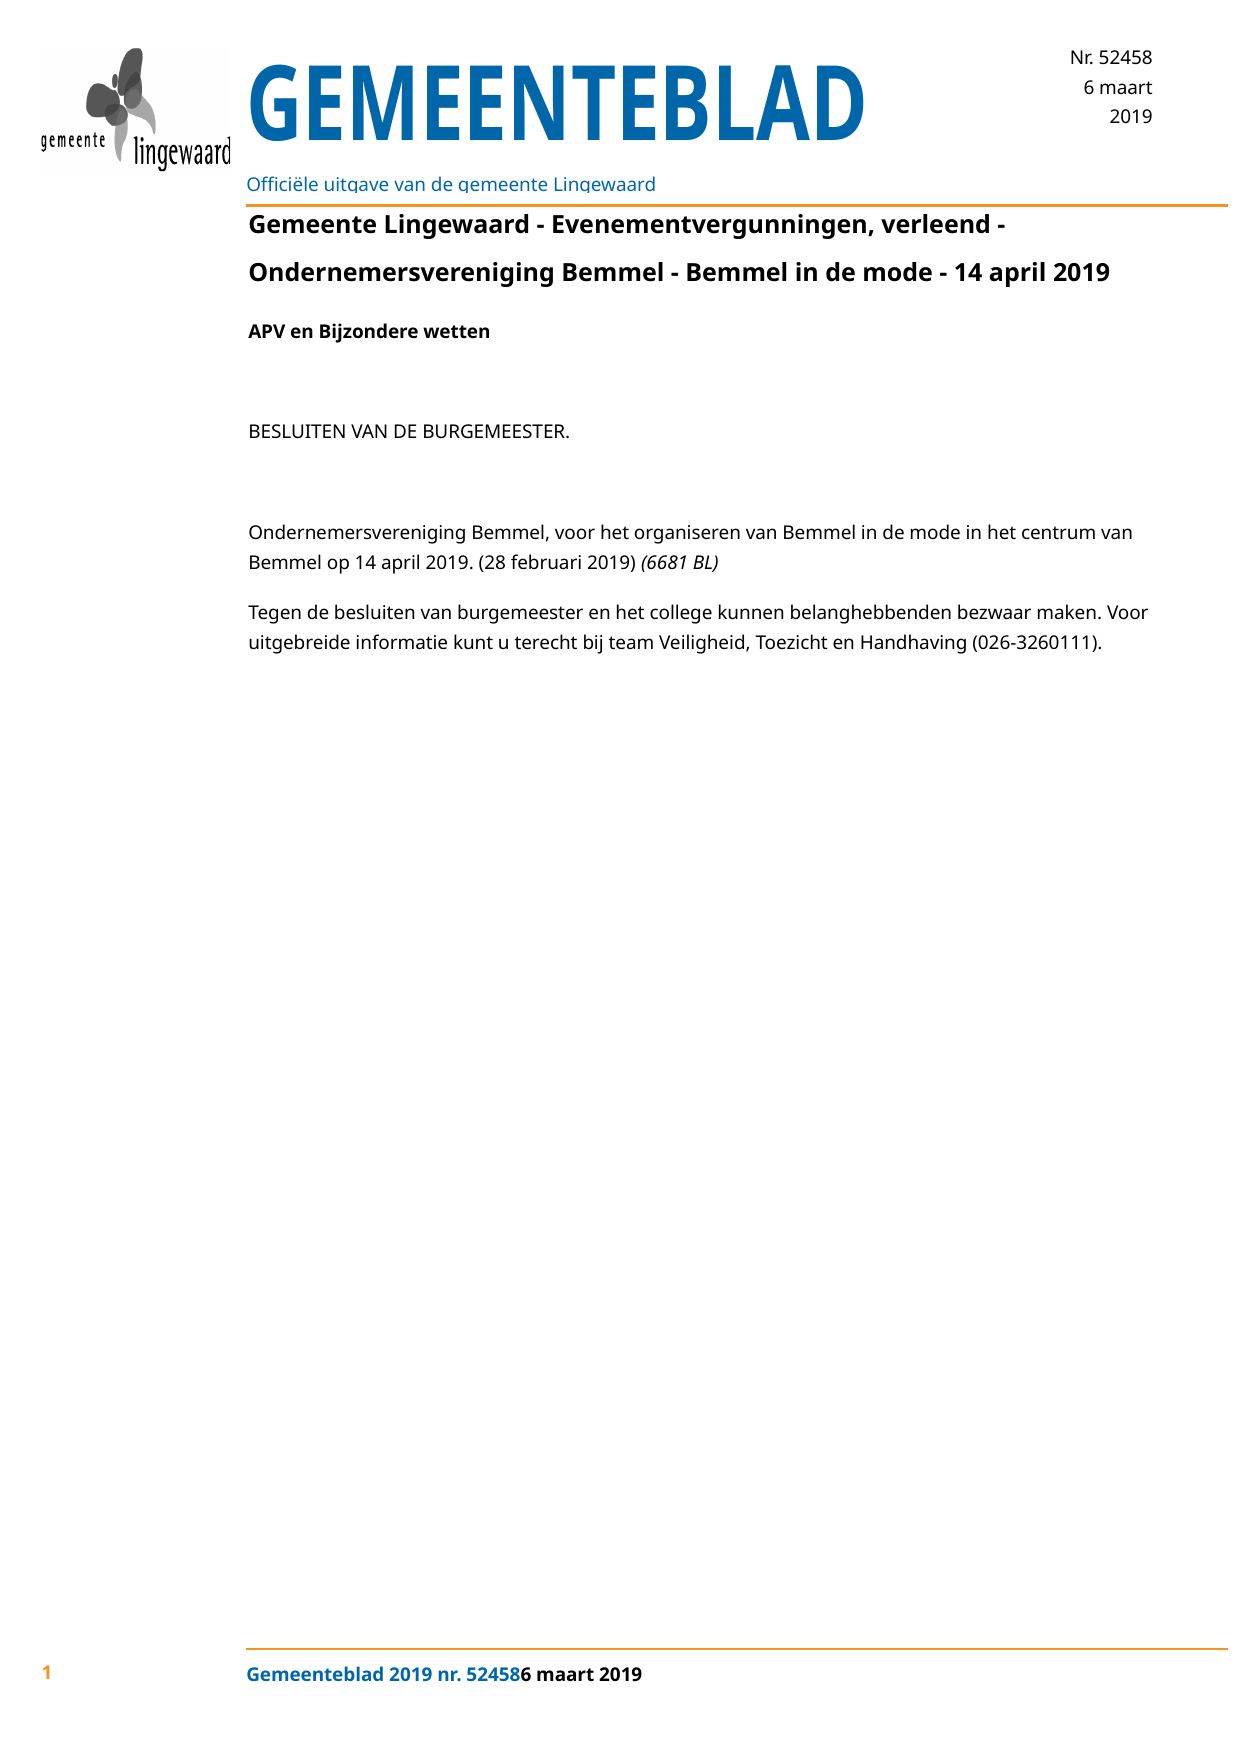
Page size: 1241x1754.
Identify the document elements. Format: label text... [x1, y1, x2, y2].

text BESLUITEN VAN DE BURGEMEESTER. [248, 419, 1152, 444]
text Tegen de besluiten van burgemeester en het college kunnen belanghebbenden bezwaar maken. Voor uitgebreide informatie kunt u terecht bij team Veiligheid, Toezicht en Handhaving (026-3260111). [248, 599, 1152, 655]
text Ondernemersvereniging Bemmel, voor het organiseren van Bemmel in de mode in het centrum van Bemmel op 14 april 2019. (28 februari 2019) (6681 BL) [248, 519, 1152, 575]
text Gemeente Lingewaard - Evenementvergunningen, verleend - Ondernemersvereniging Bemmel - Bemmel in de mode - 14 april 2019 [248, 207, 1152, 288]
picture [41, 47, 231, 172]
text APV en Bijzondere wetten [248, 318, 1152, 344]
